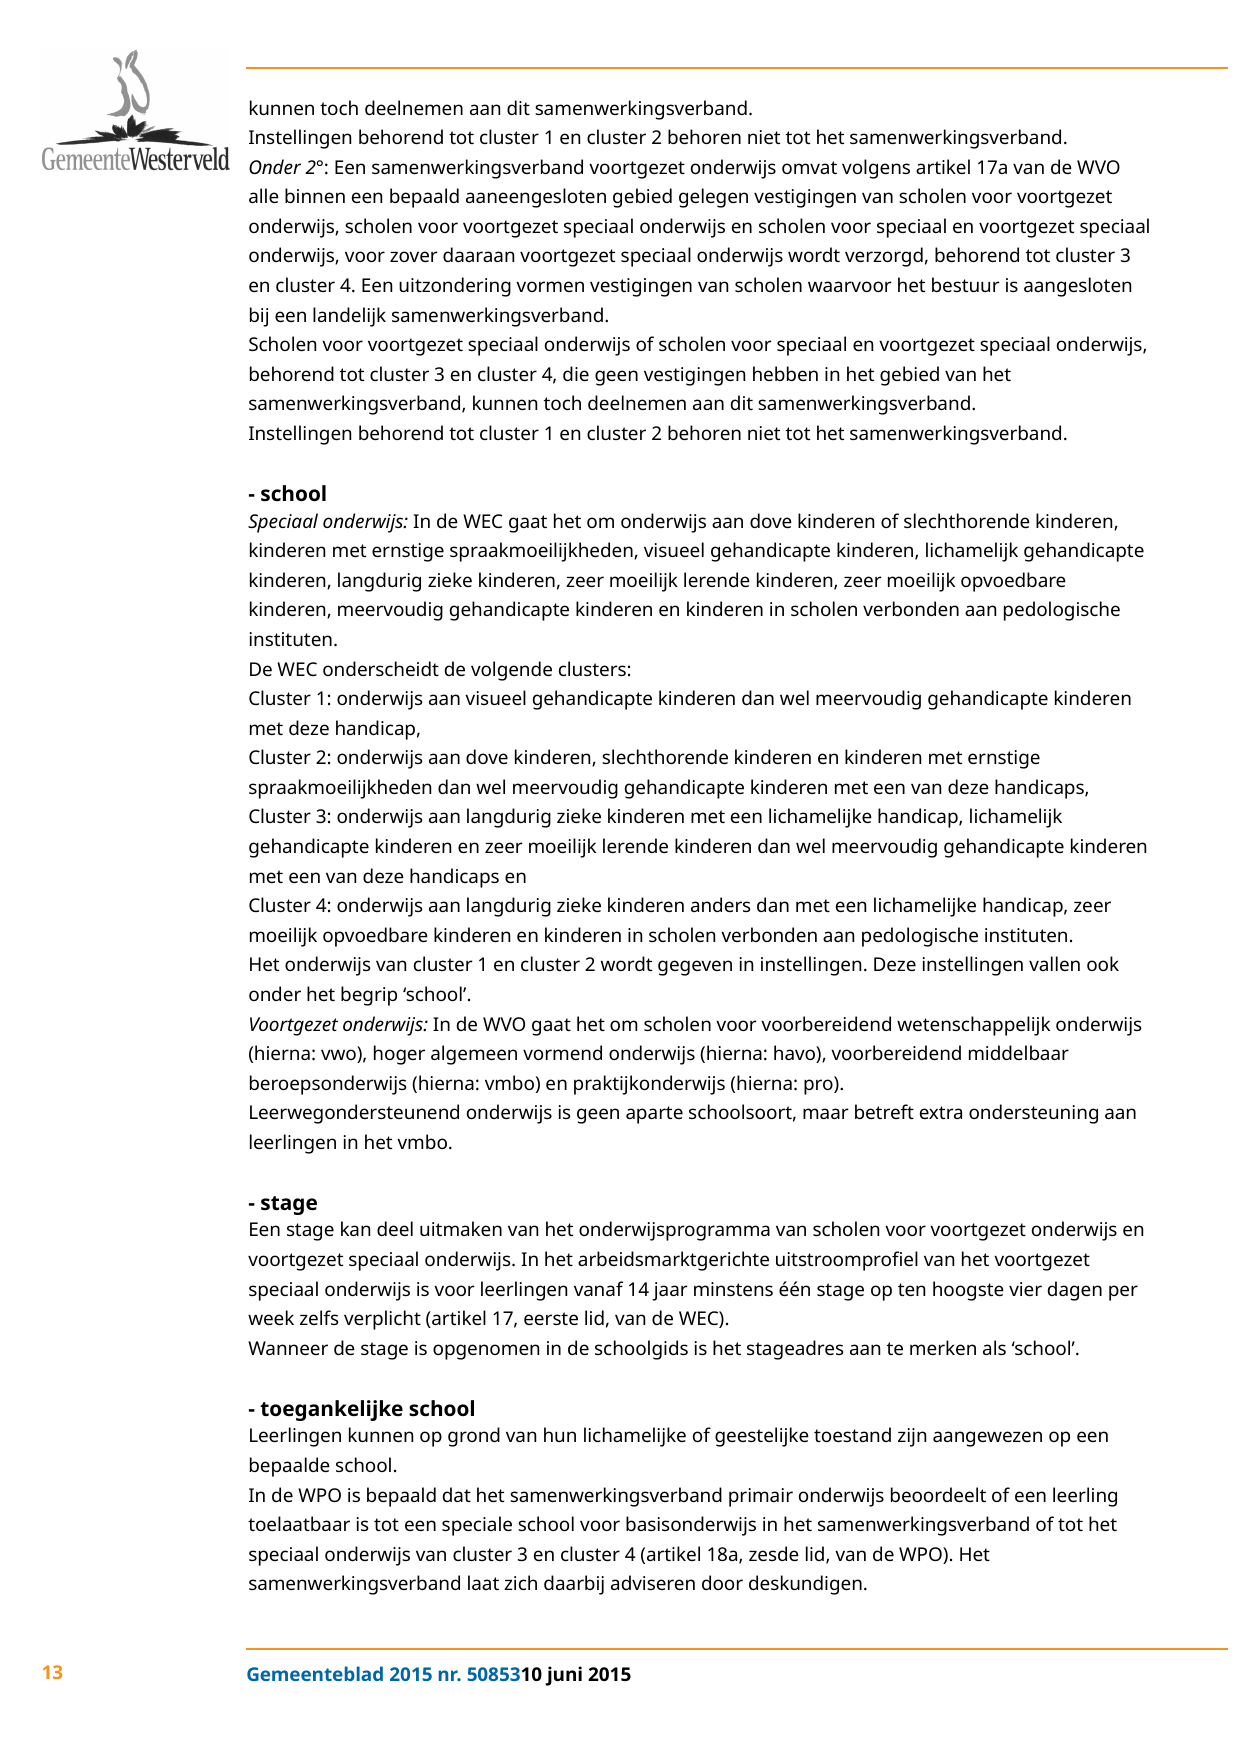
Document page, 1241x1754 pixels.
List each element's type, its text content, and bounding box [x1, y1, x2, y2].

text Leerwegondersteunend onderwijs is geen aparte schoolsoort, maar betreft extra ondersteuning aan leerlingen in het vmbo. [248, 1099, 1152, 1155]
text - stage [248, 1188, 1152, 1217]
text Voortgezet onderwijs: In de WVO gaat het om scholen voor voorbereidend wetenschappelijk onderwijs (hierna: vwo), hoger algemeen vormend onderwijs (hierna: havo), voorbereidend middelbaar beroepsonderwijs (hierna: vmbo) en praktijkonderwijs (hierna: pro). [248, 1011, 1152, 1096]
text Instellingen behorend tot cluster 1 en cluster 2 behoren niet tot het samenwerkingsverband. [248, 420, 1152, 446]
text Wanneer de stage is opgenomen in de schoolgids is het stageadres aan te merken als ‘school’. [248, 1335, 1152, 1361]
picture [41, 47, 231, 172]
text De WEC onderscheidt de volgende clusters: [248, 656, 1152, 681]
text In de WPO is bepaald dat het samenwerkingsverband primair onderwijs beoordeelt of een leerling toelaatbaar is tot een speciale school voor basisonderwijs in het samenwerkingsverband of tot het speciaal onderwijs van cluster 3 en cluster 4 (artikel 18a, zesde lid, van de WPO). Het samenwerkingsverband laat zich daarbij adviseren door deskundigen. [248, 1482, 1152, 1596]
text Scholen voor voortgezet speciaal onderwijs of scholen voor speciaal en voortgezet speciaal onderwijs, behorend tot cluster 3 en cluster 4, die geen vestigingen hebben in het gebied van het samenwerkingsverband, kunnen toch deelnemen aan dit samenwerkingsverband. [248, 331, 1152, 416]
text - toegankelijke school [248, 1394, 1152, 1423]
text Speciaal onderwijs: In de WEC gaat het om onderwijs aan dove kinderen of slechthorende kinderen, kinderen met ernstige spraakmoeilijkheden, visueel gehandicapte kinderen, lichamelijk gehandicapte kinderen, langdurig zieke kinderen, zeer moeilijk lerende kinderen, zeer moeilijk opvoedbare kinderen, meervoudig gehandicapte kinderen en kinderen in scholen verbonden aan pedologische instituten. [248, 508, 1152, 652]
text Leerlingen kunnen op grond van hun lichamelijke of geestelijke toestand zijn aangewezen op een bepaalde school. [248, 1423, 1152, 1478]
text Cluster 1: onderwijs aan visueel gehandicapte kinderen dan wel meervoudig gehandicapte kinderen met deze handicap, [248, 685, 1152, 741]
text Een stage kan deel uitmaken van het onderwijsprogramma van scholen voor voortgezet onderwijs en voortgezet speciaal onderwijs. In het arbeidsmarktgerichte uitstroomprofiel van het voortgezet speciaal onderwijs is voor leerlingen vanaf 14 jaar minstens één stage op ten hoogste vier dagen per week zelfs verplicht (artikel 17, eerste lid, van de WEC). [248, 1217, 1152, 1331]
text Cluster 2: onderwijs aan dove kinderen, slechthorende kinderen en kinderen met ernstige spraakmoeilijkheden dan wel meervoudig gehandicapte kinderen met een van deze handicaps, [248, 744, 1152, 800]
text Cluster 4: onderwijs aan langdurig zieke kinderen anders dan met een lichamelijke handicap, zeer moeilijk opvoedbare kinderen en kinderen in scholen verbonden aan pedologische instituten. [248, 892, 1152, 948]
text kunnen toch deelnemen aan dit samenwerkingsverband. [248, 95, 1152, 121]
text Cluster 3: onderwijs aan langdurig zieke kinderen met een lichamelijke handicap, lichamelijk gehandicapte kinderen en zeer moeilijk lerende kinderen dan wel meervoudig gehandicapte kinderen met een van deze handicaps en [248, 804, 1152, 888]
text Onder 2°: Een samenwerkingsverband voortgezet onderwijs omvat volgens artikel 17a van de WVO alle binnen een bepaald aaneengesloten gebied gelegen vestigingen van scholen voor voortgezet onderwijs, scholen voor voortgezet speciaal onderwijs en scholen voor speciaal en voortgezet speciaal onderwijs, voor zover daaraan voortgezet speciaal onderwijs wordt verzorgd, behorend tot cluster 3 en cluster 4. Een uitzondering vormen vestigingen van scholen waarvoor het bestuur is aangesloten bij een landelijk samenwerkingsverband. [248, 154, 1152, 328]
text - school [248, 479, 1152, 508]
text Het onderwijs van cluster 1 en cluster 2 wordt gegeven in instellingen. Deze instellingen vallen ook onder het begrip ‘school’. [248, 952, 1152, 1007]
text Instellingen behorend tot cluster 1 en cluster 2 behoren niet tot het samenwerkingsverband. [248, 124, 1152, 150]
